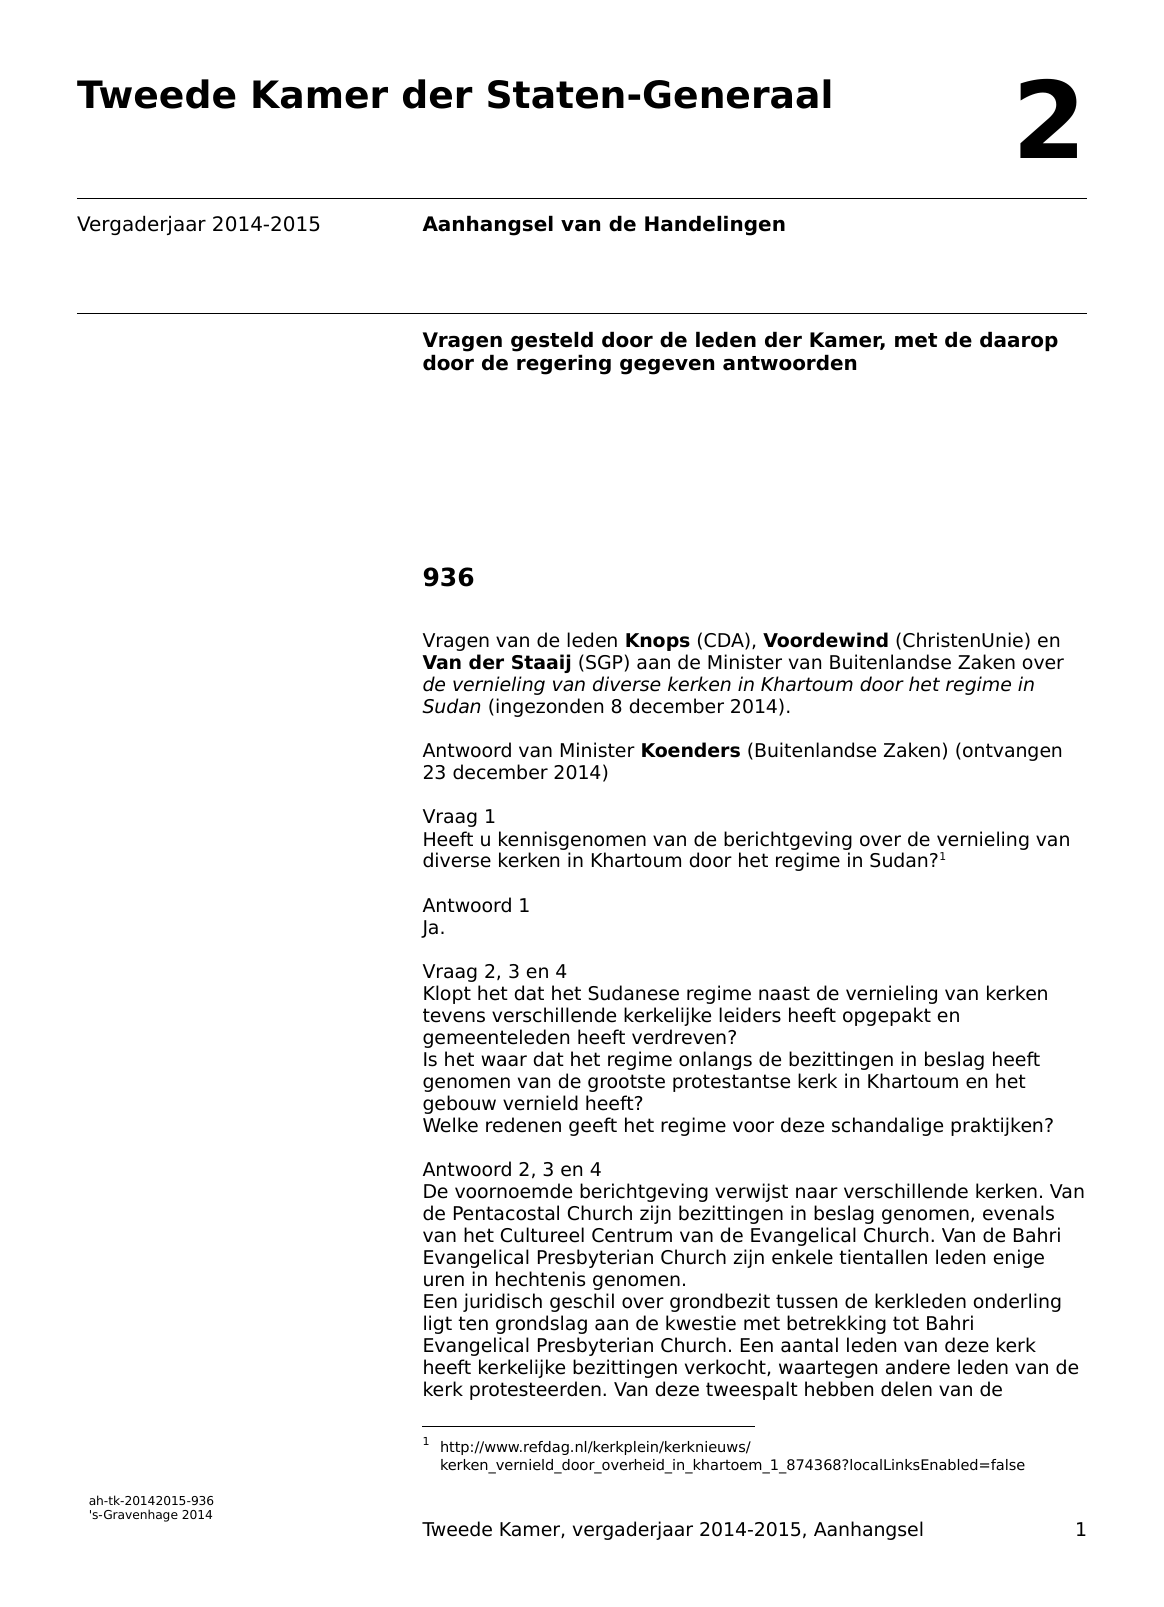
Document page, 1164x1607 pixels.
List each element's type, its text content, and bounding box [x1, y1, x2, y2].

text 936 [422, 563, 1087, 592]
text De voornoemde berichtgeving verwijst naar verschillende kerken. Van de Pentacostal Church zijn bezittingen in beslag genomen, evenals van het Cultureel Centrum van de Evangelical Church. Van de Bahri Evangelical Presbyterian Church zijn enkele tientallen leden enige uren in hechtenis genomen. [422, 1181, 1087, 1291]
text Antwoord 1 [422, 894, 1087, 917]
table_cell Vragen gesteld door de leden der Kamer, met de daarop door de regering gegeven antwoorden [422, 314, 1087, 375]
text Is het waar dat het regime onlangs de bezittingen in beslag heeft genomen van de grootste protestantse kerk in Khartoum en het gebouw vernield heeft? [422, 1049, 1087, 1114]
text Antwoord van Minister Koenders (Buitenlandse Zaken) (ontvangen 23 december 2014) [422, 740, 1087, 784]
table_cell Aanhangsel van de Handelingen [422, 199, 1087, 313]
table_header 2 [886, 59, 1087, 198]
text Een juridisch geschil over grondbezit tussen de kerkleden onderling ligt ten grondslag aan de kwestie met betrekking tot Bahri Evangelical Presbyterian Church. Een aantal leden van deze kerk heeft kerkelijke bezittingen verkocht, waartegen andere leden van de kerk protesteerden. Van deze tweespalt hebben delen van de [422, 1291, 1087, 1401]
text ah-tk-20142015-936 [88, 1494, 323, 1508]
text Vragen van de leden Knops (CDA), Voordewind (ChristenUnie) en Van der Staaij (SGP) aan de Minister van Buitenlandse Zaken over de vernieling van diverse kerken in Khartoum door het regime in Sudan (ingezonden 8 december 2014). [422, 630, 1087, 718]
text 's-Gravenhage 2014 [88, 1508, 323, 1522]
text Klopt het dat het Sudanese regime naast de vernieling van kerken tevens verschillende kerkelijke leiders heeft opgepakt en gemeenteleden heeft verdreven? [422, 983, 1087, 1049]
table_cell [77, 314, 422, 375]
text Antwoord 2, 3 en 4 [422, 1159, 1087, 1181]
text Heeft u kennisgenomen van de berichtgeving over de vernieling van diverse kerken in Khartoum door het regime in Sudan? [422, 828, 1087, 872]
text Ja. [422, 917, 1087, 938]
text Welke redenen geeft het regime voor deze schandalige praktijken? [422, 1114, 1087, 1137]
text Vraag 2, 3 en 4 [422, 961, 1087, 983]
table_cell Vergaderjaar 2014-2015 [77, 199, 422, 313]
table_header Tweede Kamer der Staten-Generaal [77, 59, 886, 198]
text http://www.refdag.nl/kerkplein/kerknieuws/kerken_vernield_door_overheid_in_khartoem_1_874368?localLinksEnabled=false [422, 1435, 1087, 1474]
text Vraag 1 [422, 806, 1087, 828]
